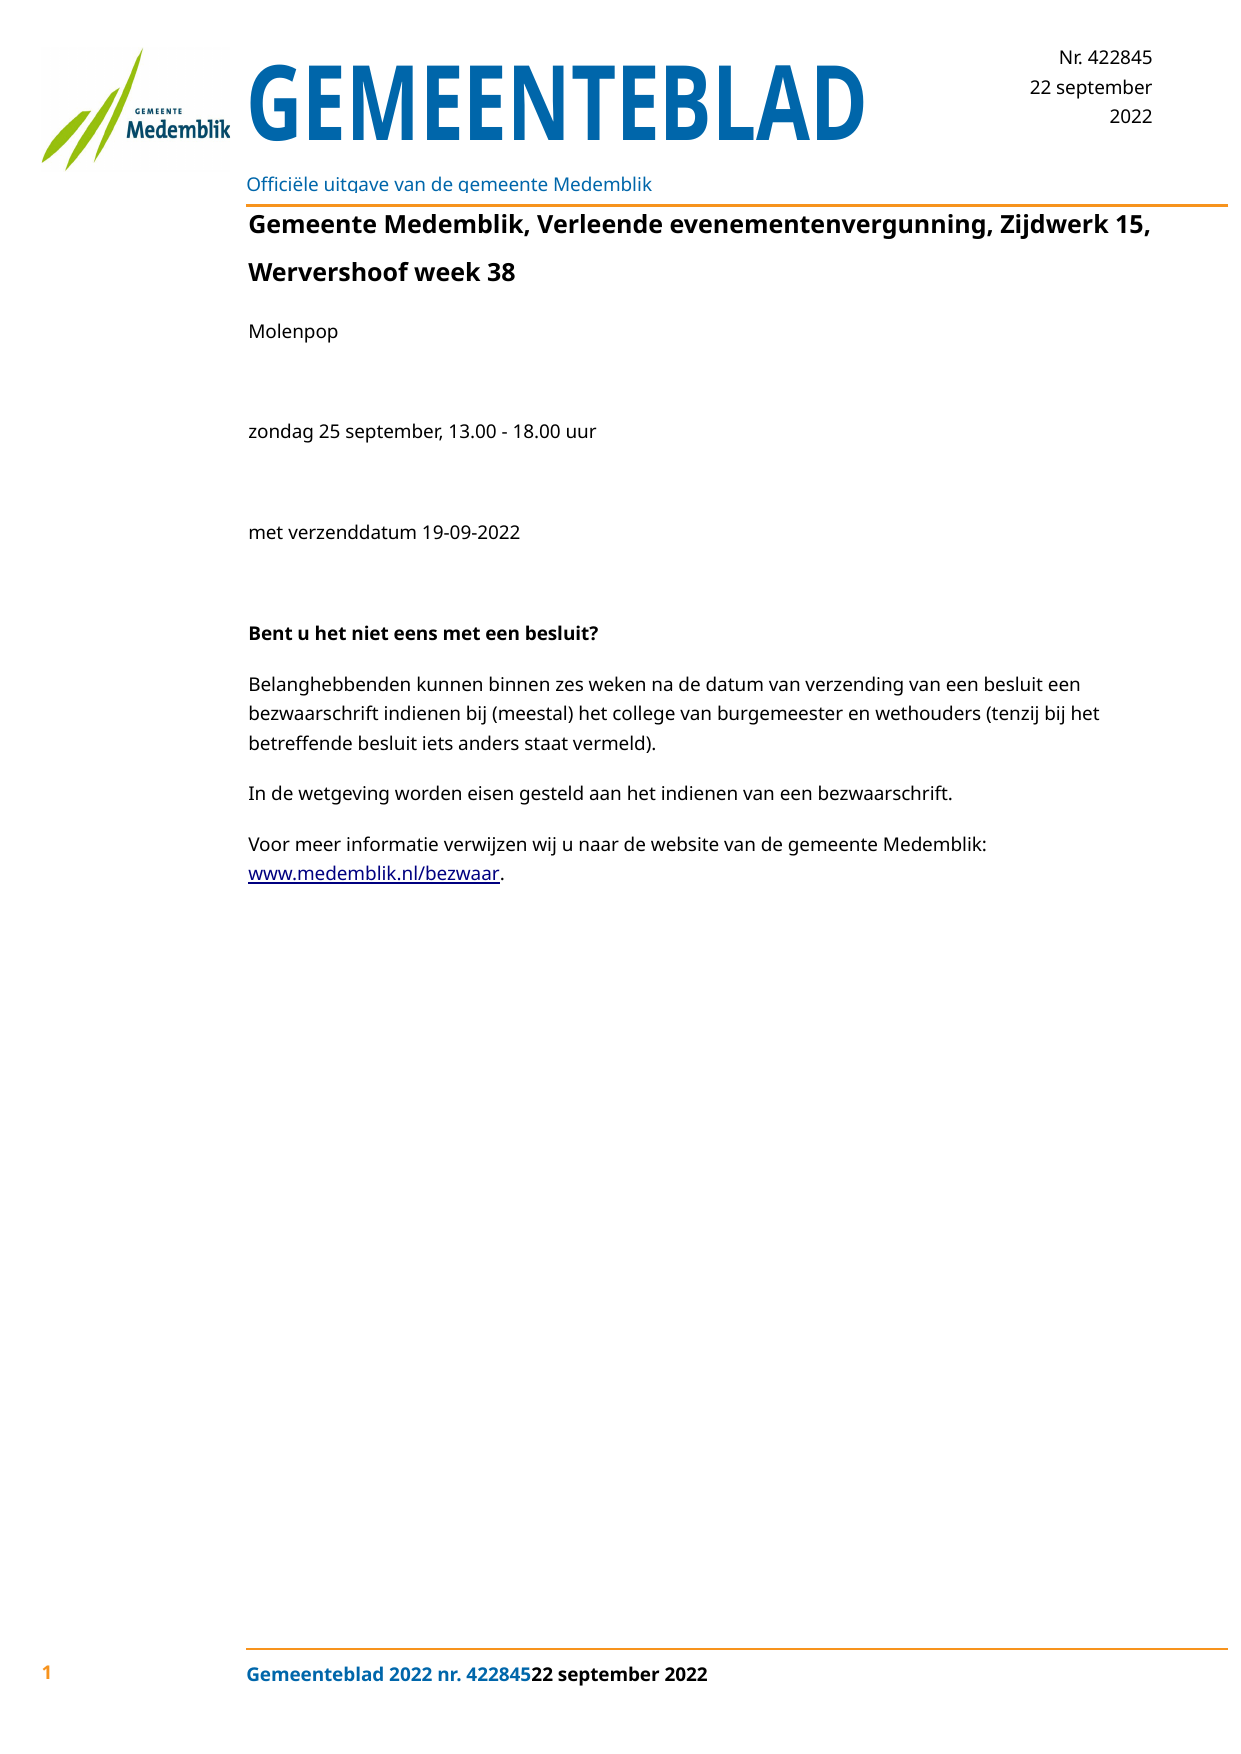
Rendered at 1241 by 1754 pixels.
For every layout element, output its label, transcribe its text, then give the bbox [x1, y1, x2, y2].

text Gemeente Medemblik, Verleende evenementenvergunning, Zijdwerk 15, Wervershoof week 38 [248, 207, 1152, 288]
text Voor meer informatie verwijzen wij u naar de website van de gemeente Medemblik: www.medemblik.nl/bezwaar. [248, 831, 1152, 886]
text met verzenddatum 19-09-2022 [248, 519, 1152, 545]
text Bent u het niet eens met een besluit? [248, 620, 1152, 646]
text Belanghebbenden kunnen binnen zes weken na de datum van verzending van een besluit een bezwaarschrift indienen bij (meestal) het college van burgemeester en wethouders (tenzij bij het betreffende besluit iets anders staat vermeld). [248, 671, 1152, 756]
text Molenpop [248, 318, 1152, 344]
picture [41, 47, 231, 172]
text zondag 25 september, 13.00 - 18.00 uur [248, 419, 1152, 444]
text In de wetgeving worden eisen gesteld aan het indienen van een bezwaarschrift. [248, 780, 1152, 806]
